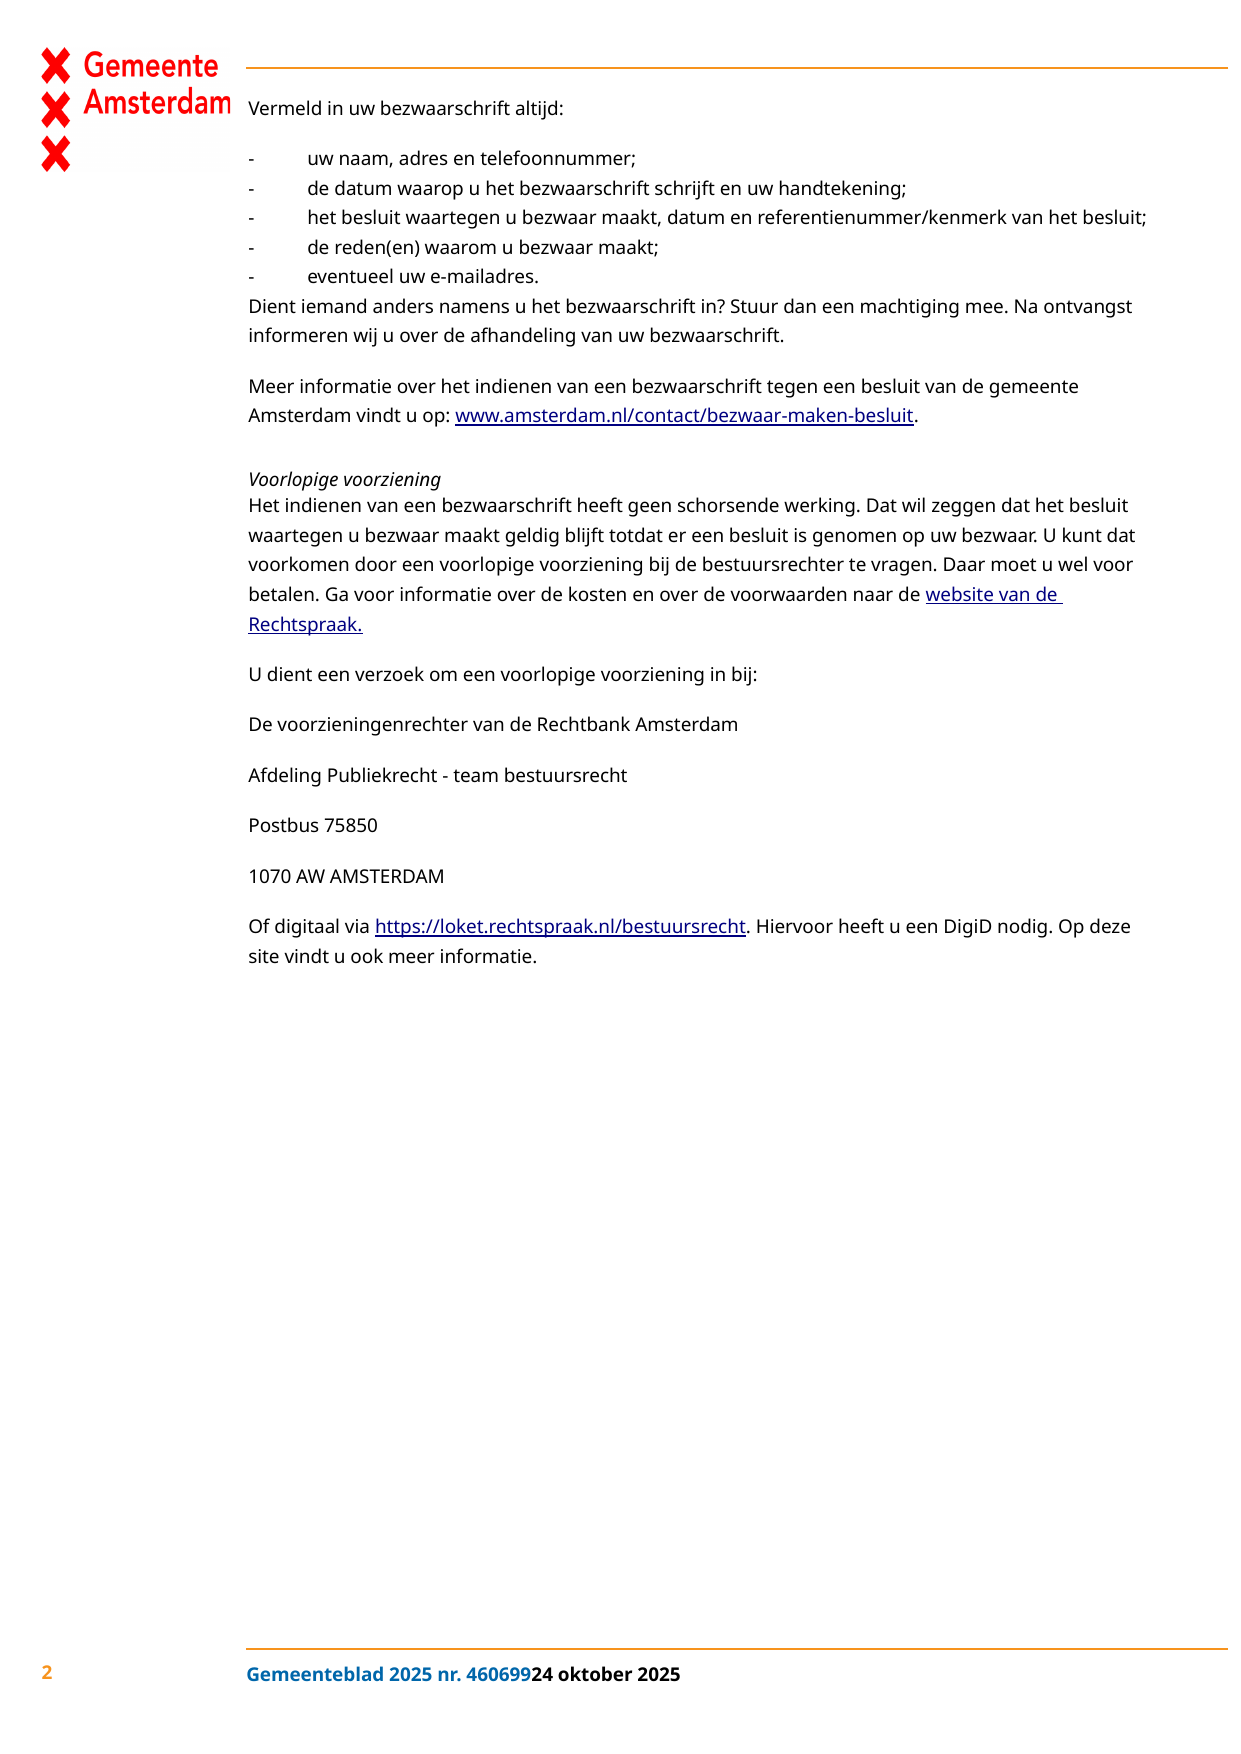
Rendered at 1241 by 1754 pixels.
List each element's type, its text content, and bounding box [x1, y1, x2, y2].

list de datum waarop u het bezwaarschrift schrijft en uw handtekening; [248, 175, 1152, 201]
text U dient een verzoek om een voorlopige voorziening in bij: [248, 661, 1152, 687]
list eventueel uw e-mailadres. [248, 263, 1152, 289]
text Vermeld in uw bezwaarschrift altijd: [248, 95, 1152, 121]
text Meer informatie over het indienen van een bezwaarschrift tegen een besluit van de gemeente Amsterdam vindt u op: www.amsterdam.nl/contact/bezwaar-maken-besluit. [248, 373, 1152, 428]
text Of digitaal via https://loket.rechtspraak.nl/bestuursrecht. Hiervoor heeft u een DigiD nodig. Op deze site vindt u ook meer informatie. [248, 913, 1152, 968]
text Het indienen van een bezwaarschrift heeft geen schorsende werking. Dat wil zeggen dat het besluit waartegen u bezwaar maakt geldig blijft totdat er een besluit is genomen op uw bezwaar. U kunt dat voorkomen door een voorlopige voorziening bij de bestuursrechter te vragen. Daar moet u wel voor betalen. Ga voor informatie over de kosten en over de voorwaarden naar de website van de Rechtspraak. [248, 492, 1152, 636]
picture [41, 47, 231, 172]
list uw naam, adres en telefoonnummer; [248, 145, 1152, 171]
text Voorlopige voorziening [248, 467, 1152, 492]
text De voorzieningenrechter van de Rechtbank Amsterdam [248, 712, 1152, 737]
text Dient iemand anders namens u het bezwaarschrift in? Stuur dan een machtiging mee. Na ontvangst informeren wij u over de afhandeling van uw bezwaarschrift. [248, 293, 1152, 348]
list de reden(en) waarom u bezwaar maakt; [248, 234, 1152, 260]
text Afdeling Publiekrecht - team bestuursrecht [248, 762, 1152, 788]
text 1070 AW AMSTERDAM [248, 863, 1152, 888]
text Postbus 75850 [248, 812, 1152, 838]
list het besluit waartegen u bezwaar maakt, datum en referentienummer/kenmerk van het besluit; [248, 204, 1152, 230]
